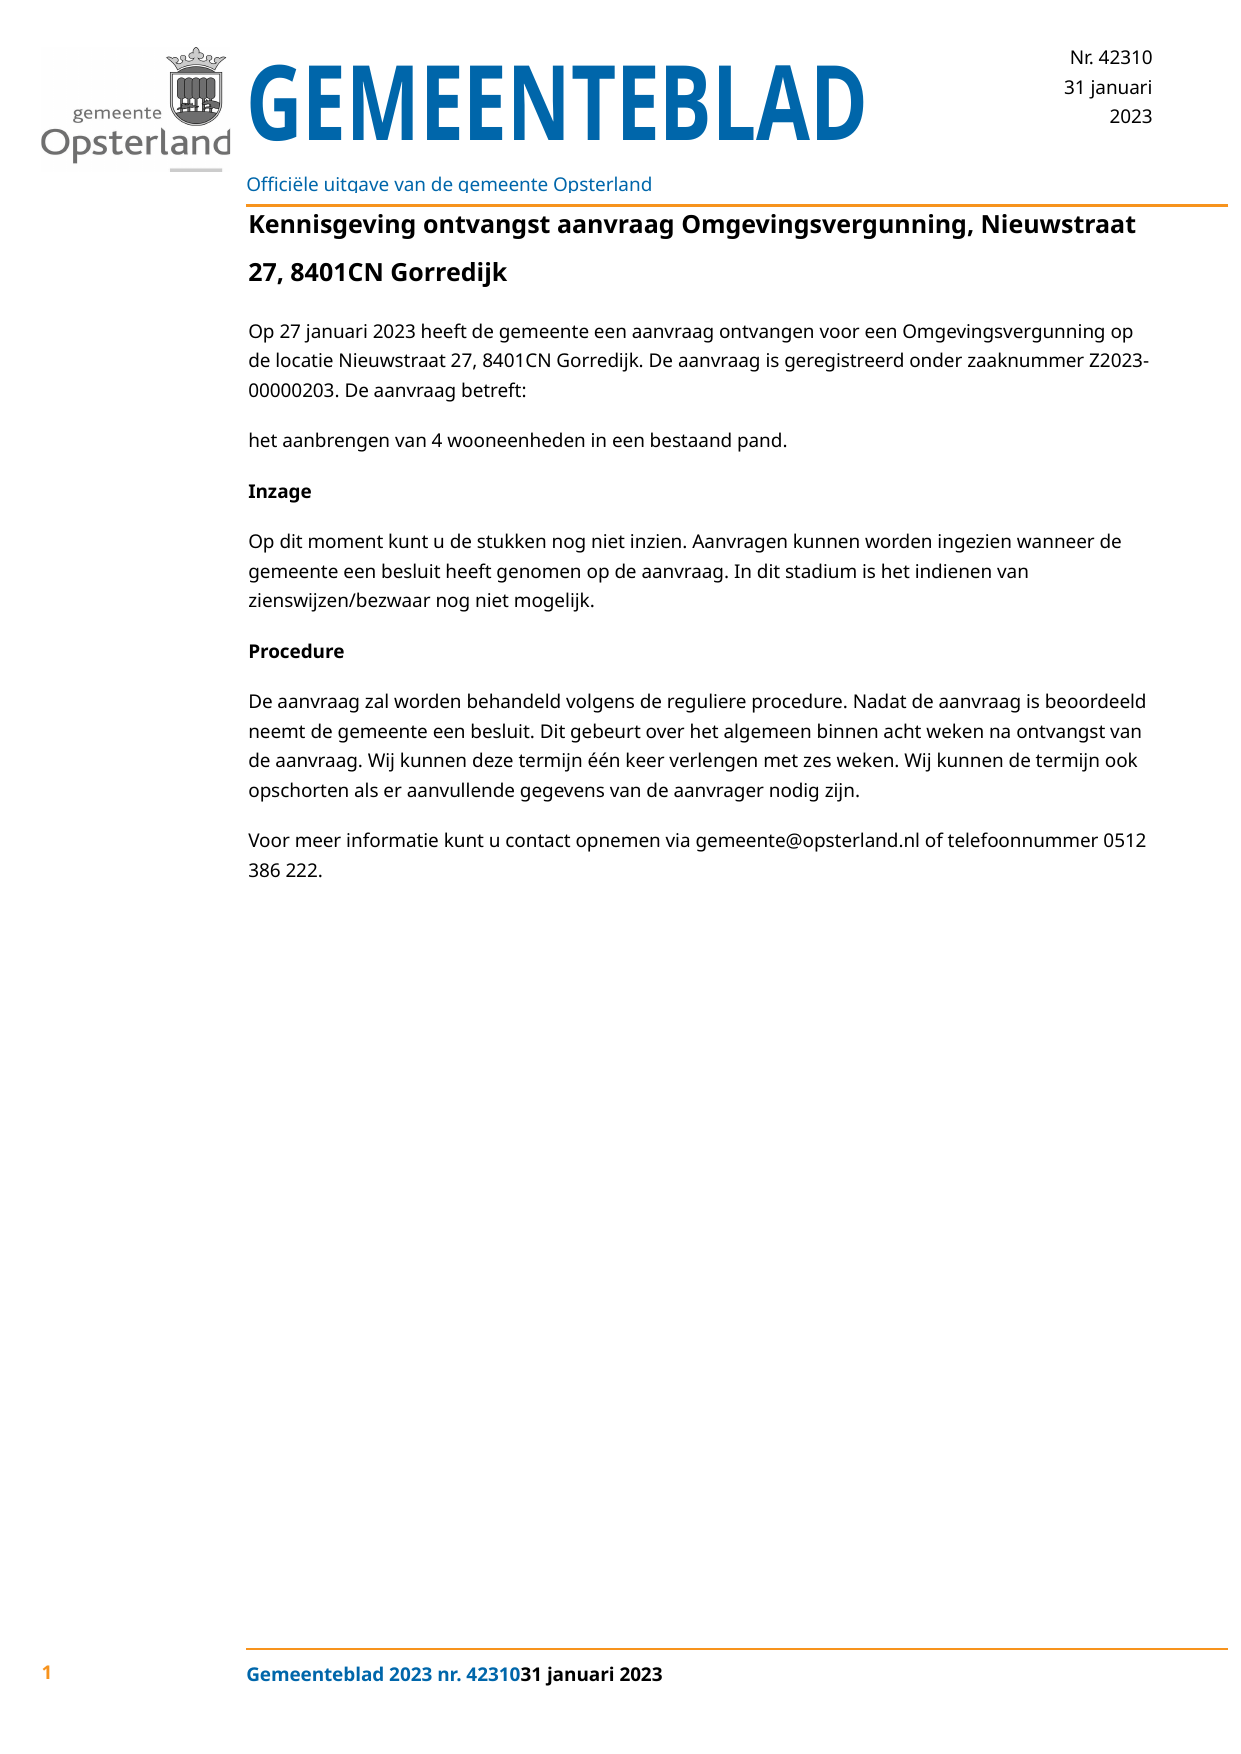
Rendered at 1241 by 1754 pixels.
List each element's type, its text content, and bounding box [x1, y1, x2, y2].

picture [41, 47, 231, 172]
text De aanvraag zal worden behandeld volgens de reguliere procedure. Nadat de aanvraag is beoordeeld neemt de gemeente een besluit. Dit gebeurt over het algemeen binnen acht weken na ontvangst van de aanvraag. Wij kunnen deze termijn één keer verlengen met zes weken. Wij kunnen de termijn ook opschorten als er aanvullende gegevens van de aanvrager nodig zijn. [248, 688, 1152, 803]
text Inzage [248, 478, 1152, 504]
text Op 27 januari 2023 heeft de gemeente een aanvraag ontvangen voor een Omgevingsvergunning op de locatie Nieuwstraat 27, 8401CN Gorredijk. De aanvraag is geregistreerd onder zaaknummer Z2023-00000203. De aanvraag betreft: [248, 318, 1152, 403]
text het aanbrengen van 4 wooneenheden in een bestaand pand. [248, 427, 1152, 453]
text Kennisgeving ontvangst aanvraag Omgevingsvergunning, Nieuwstraat 27, 8401CN Gorredijk [248, 207, 1152, 288]
text Voor meer informatie kunt u contact opnemen via gemeente@opsterland.nl of telefoonnummer 0512 386 222. [248, 827, 1152, 883]
text Op dit moment kunt u de stukken nog niet inzien. Aanvragen kunnen worden ingezien wanneer de gemeente een besluit heeft genomen op de aanvraag. In dit stadium is het indienen van zienswijzen/bezwaar nog niet mogelijk. [248, 528, 1152, 613]
text Procedure [248, 638, 1152, 664]
